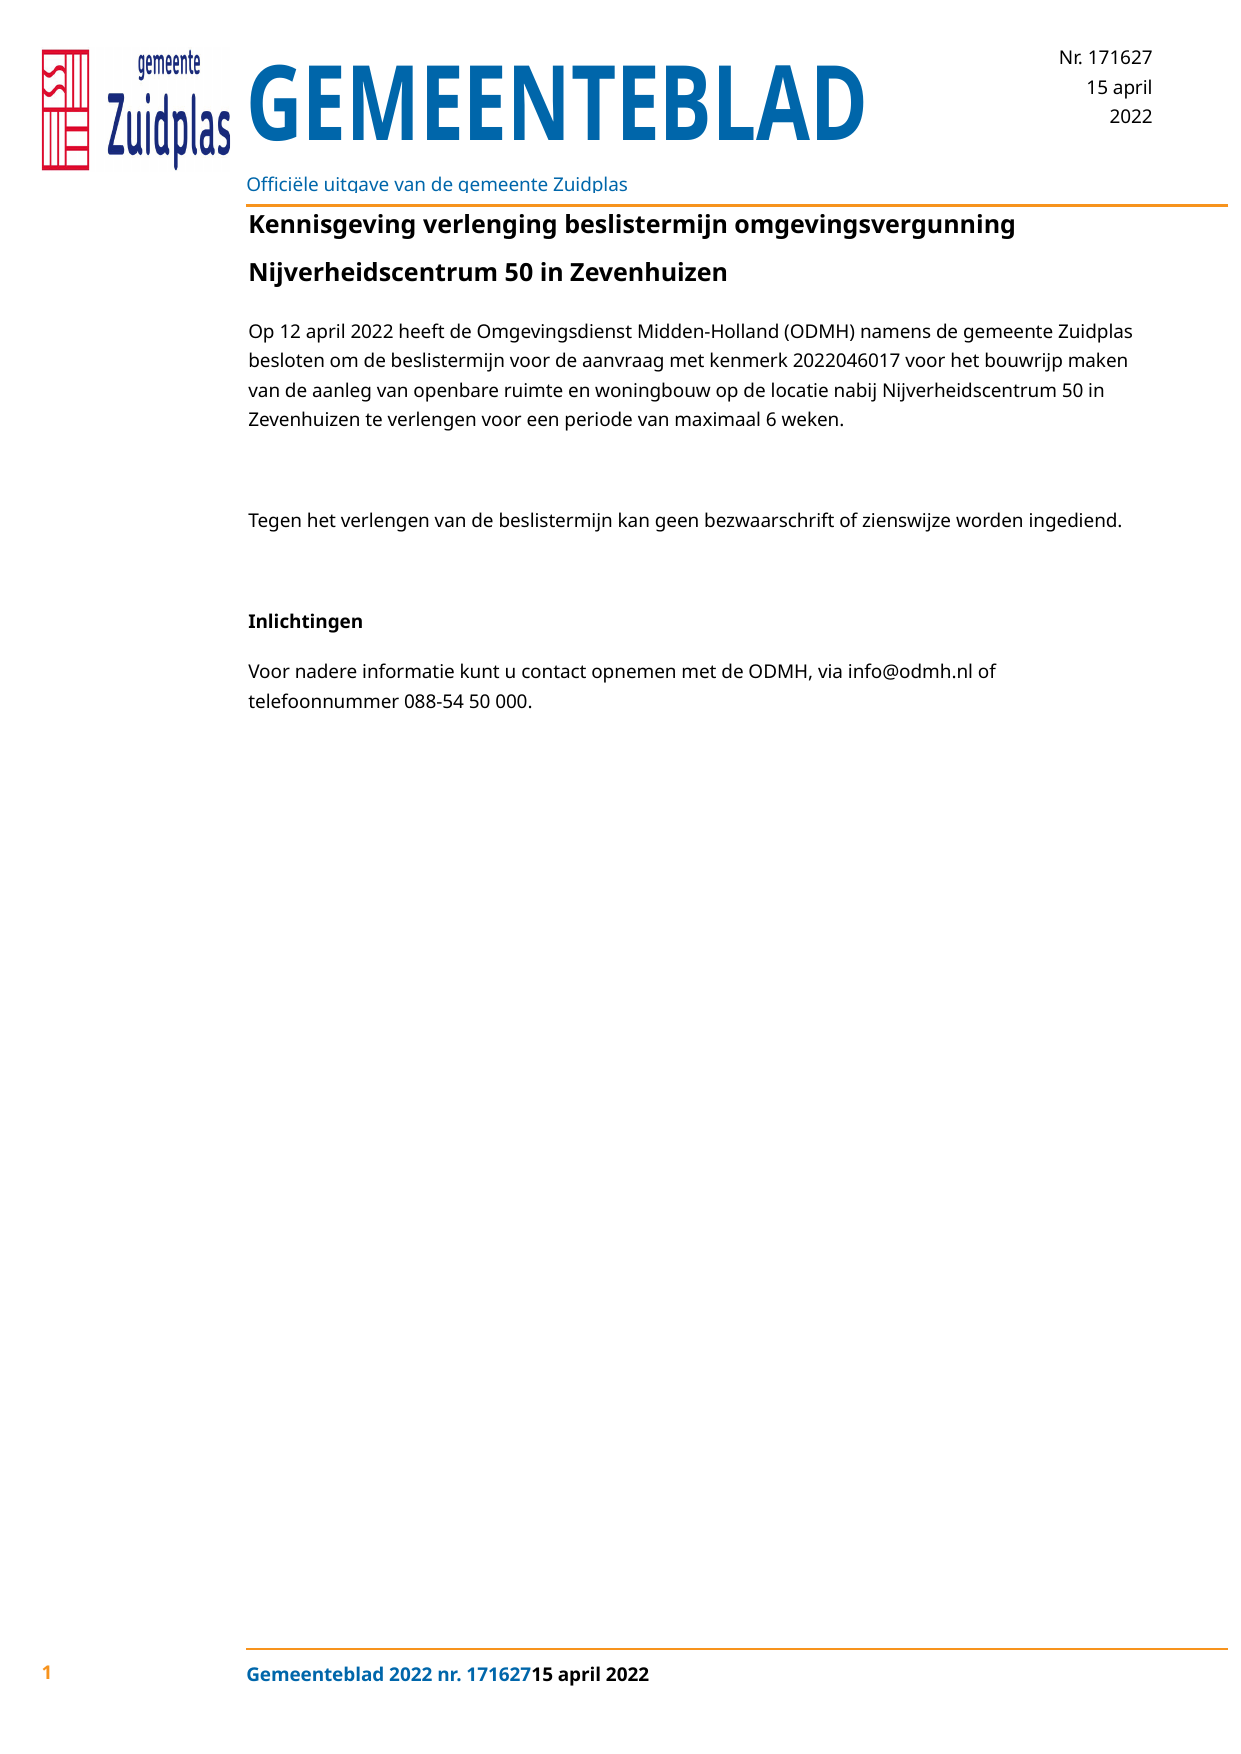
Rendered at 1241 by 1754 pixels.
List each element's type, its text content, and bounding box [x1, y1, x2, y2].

text Inlichtingen [248, 608, 1152, 634]
text Tegen het verlengen van de beslistermijn kan geen bezwaarschrift of zienswijze worden ingediend. [248, 507, 1152, 533]
text Voor nadere informatie kunt u contact opnemen met de ODMH, via info@odmh.nl of telefoonnummer 088-54 50 000. [248, 659, 1152, 714]
picture [41, 47, 231, 172]
text Op 12 april 2022 heeft de Omgevingsdienst Midden-Holland (ODMH) namens de gemeente Zuidplas besloten om de beslistermijn voor de aanvraag met kenmerk 2022046017 voor het bouwrijp maken van de aanleg van openbare ruimte en woningbouw op de locatie nabij Nijverheidscentrum 50 in Zevenhuizen te verlengen voor een periode van maximaal 6 weken. [248, 318, 1152, 432]
text Kennisgeving verlenging beslistermijn omgevingsvergunning Nijverheidscentrum 50 in Zevenhuizen [248, 207, 1152, 288]
